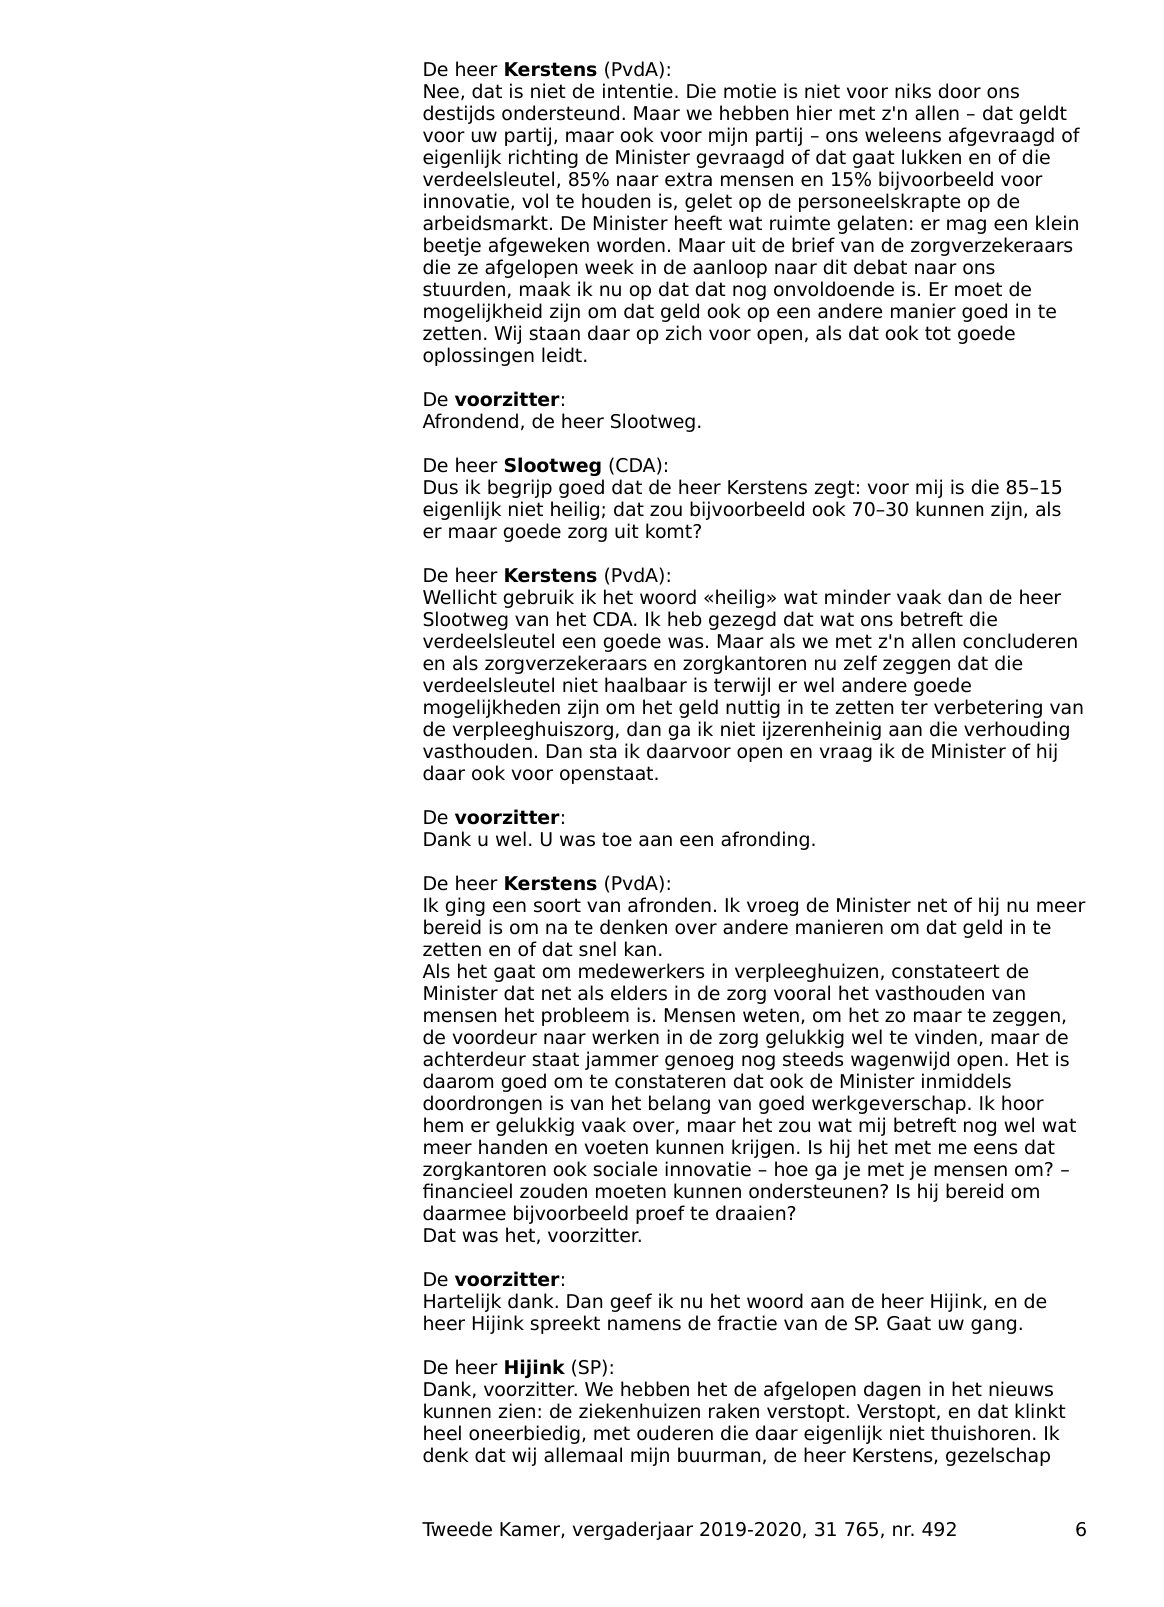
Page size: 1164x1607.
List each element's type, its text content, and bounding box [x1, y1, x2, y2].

text Dank u wel. U was toe aan een afronding. [422, 829, 1087, 851]
text De heer Hijink (SP): [422, 1357, 1087, 1379]
text De heer Kerstens (PvdA): [422, 873, 1087, 895]
text Dank, voorzitter. We hebben het de afgelopen dagen in het nieuws kunnen zien: de ziekenhuizen raken verstopt. Verstopt, en dat klinkt heel oneerbiedig, met ouderen die daar eigenlijk niet thuishoren. Ik denk dat wij allemaal mijn buurman, de heer Kerstens, gezelschap [422, 1379, 1087, 1467]
text De voorzitter: [422, 389, 1087, 411]
text De heer Slootweg (CDA): [422, 455, 1087, 477]
text Nee, dat is niet de intentie. Die motie is niet voor niks door ons destijds ondersteund. Maar we hebben hier met z'n allen – dat geldt voor uw partij, maar ook voor mijn partij – ons weleens afgevraagd of eigenlijk richting de Minister gevraagd of dat gaat lukken en of die verdeelsleutel, 85% naar extra mensen en 15% bijvoorbeeld voor innovatie, vol te houden is, gelet op de personeelskrapte op de arbeidsmarkt. De Minister heeft wat ruimte gelaten: er mag een klein beetje afgeweken worden. Maar uit de brief van de zorgverzekeraars die ze afgelopen week in de aanloop naar dit debat naar ons stuurden, maak ik nu op dat dat nog onvoldoende is. Er moet de mogelijkheid zijn om dat geld ook op een andere manier goed in te zetten. Wij staan daar op zich voor open, als dat ook tot goede oplossingen leidt. [422, 81, 1087, 367]
text Dus ik begrijp goed dat de heer Kerstens zegt: voor mij is die 85–15 eigenlijk niet heilig; dat zou bijvoorbeeld ook 70–30 kunnen zijn, als er maar goede zorg uit komt? [422, 477, 1087, 543]
text De heer Kerstens (PvdA): [422, 565, 1087, 587]
text De voorzitter: [422, 807, 1087, 829]
text Als het gaat om medewerkers in verpleeghuizen, constateert de Minister dat net als elders in de zorg vooral het vasthouden van mensen het probleem is. Mensen weten, om het zo maar te zeggen, de voordeur naar werken in de zorg gelukkig wel te vinden, maar de achterdeur staat jammer genoeg nog steeds wagenwijd open. Het is daarom goed om te constateren dat ook de Minister inmiddels doordrongen is van het belang van goed werkgeverschap. Ik hoor hem er gelukkig vaak over, maar het zou wat mij betreft nog wel wat meer handen en voeten kunnen krijgen. Is hij het met me eens dat zorgkantoren ook sociale innovatie – hoe ga je met je mensen om? – financieel zouden moeten kunnen ondersteunen? Is hij bereid om daarmee bijvoorbeeld proef te draaien? [422, 961, 1087, 1225]
text Dat was het, voorzitter. [422, 1225, 1087, 1247]
text De voorzitter: [422, 1269, 1087, 1291]
text Afrondend, de heer Slootweg. [422, 411, 1087, 433]
text De heer Kerstens (PvdA): [422, 59, 1087, 81]
text Wellicht gebruik ik het woord «heilig» wat minder vaak dan de heer Slootweg van het CDA. Ik heb gezegd dat wat ons betreft die verdeelsleutel een goede was. Maar als we met z'n allen concluderen en als zorgverzekeraars en zorgkantoren nu zelf zeggen dat die verdeelsleutel niet haalbaar is terwijl er wel andere goede mogelijkheden zijn om het geld nuttig in te zetten ter verbetering van de verpleeghuiszorg, dan ga ik niet ijzerenheinig aan die verhouding vasthouden. Dan sta ik daarvoor open en vraag ik de Minister of hij daar ook voor openstaat. [422, 587, 1087, 785]
text Hartelijk dank. Dan geef ik nu het woord aan de heer Hijink, en de heer Hijink spreekt namens de fractie van de SP. Gaat uw gang. [422, 1291, 1087, 1335]
text Ik ging een soort van afronden. Ik vroeg de Minister net of hij nu meer bereid is om na te denken over andere manieren om dat geld in te zetten en of dat snel kan. [422, 895, 1087, 961]
